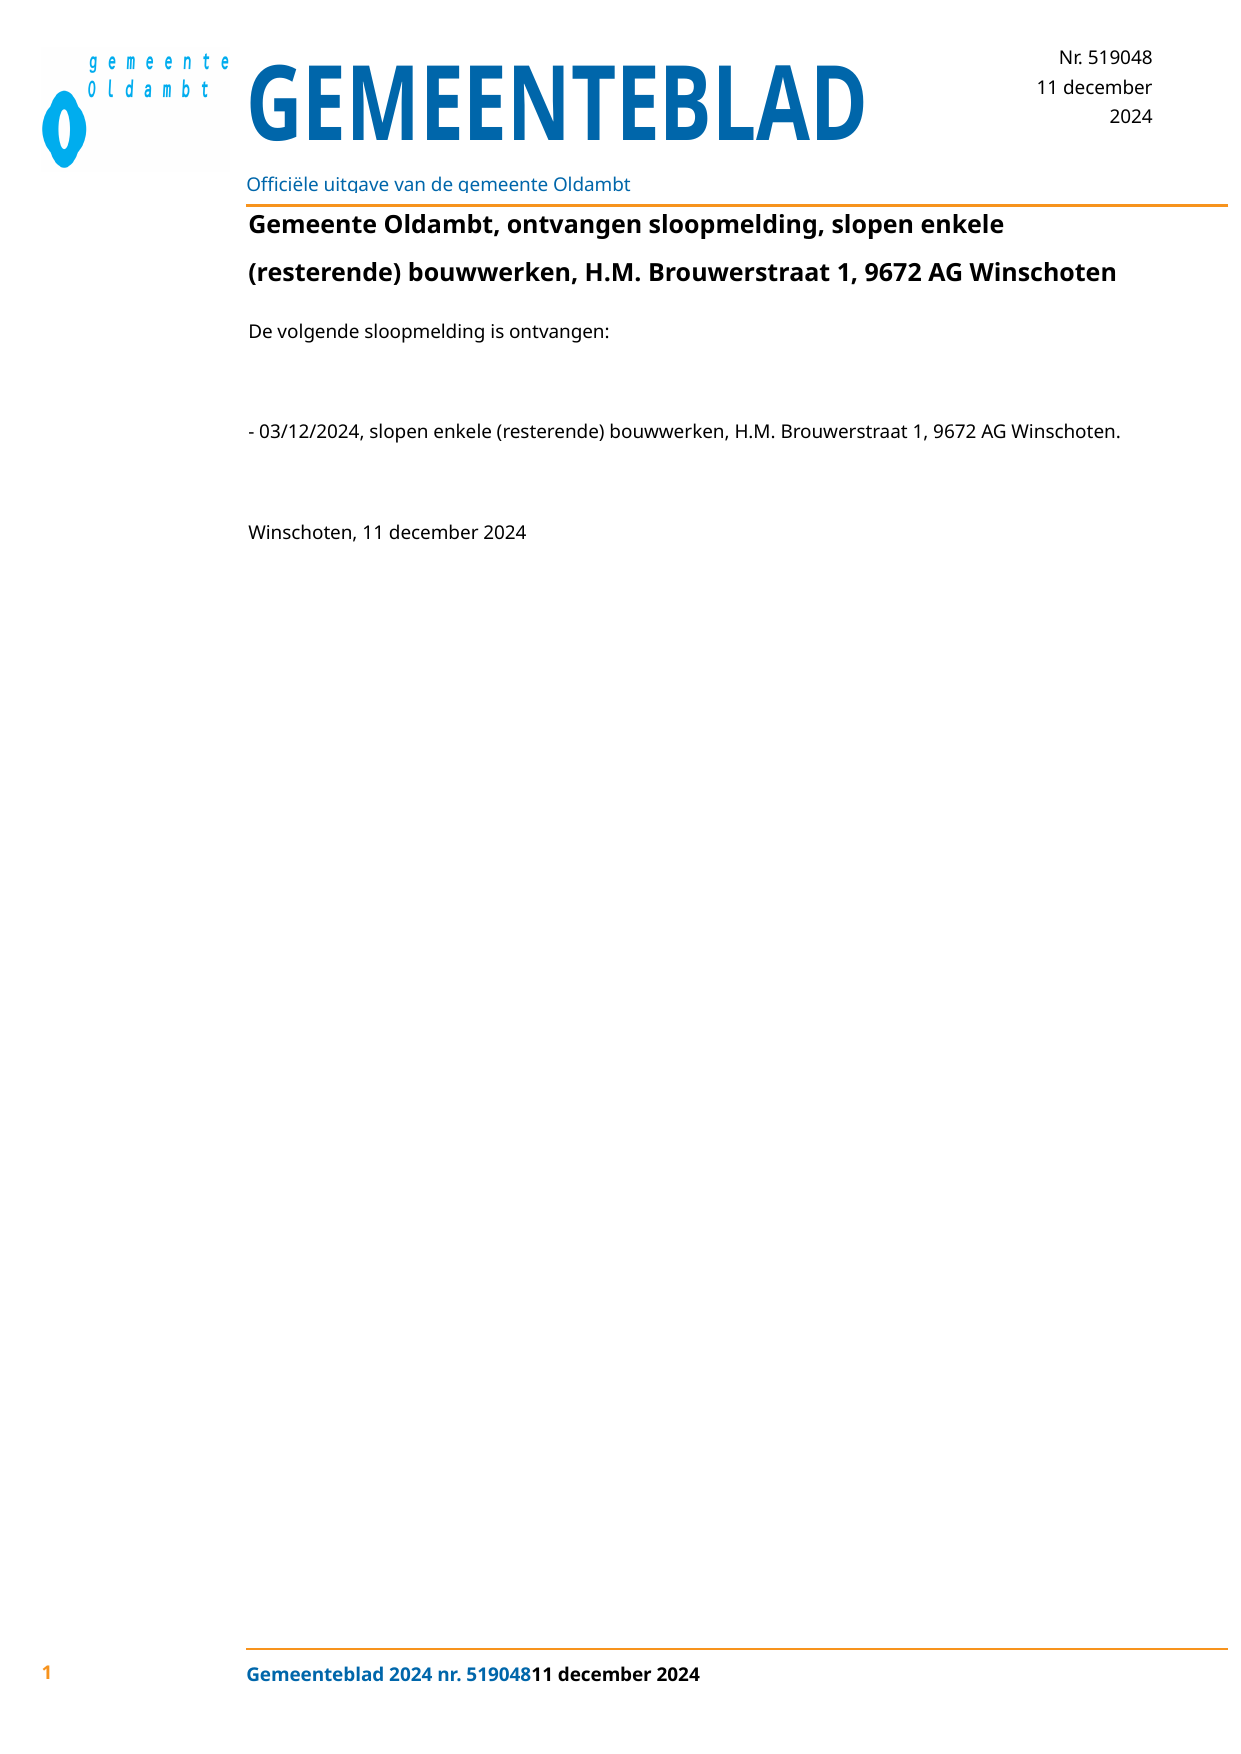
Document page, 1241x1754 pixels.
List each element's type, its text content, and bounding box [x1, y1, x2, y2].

text Gemeente Oldambt, ontvangen sloopmelding, slopen enkele (resterende) bouwwerken, H.M. Brouwerstraat 1, 9672 AG Winschoten [248, 207, 1152, 288]
picture [41, 47, 231, 172]
text - 03/12/2024, slopen enkele (resterende) bouwwerken, H.M. Brouwerstraat 1, 9672 AG Winschoten. [248, 419, 1152, 444]
text Winschoten, 11 december 2024 [248, 519, 1152, 545]
text De volgende sloopmelding is ontvangen: [248, 318, 1152, 344]
